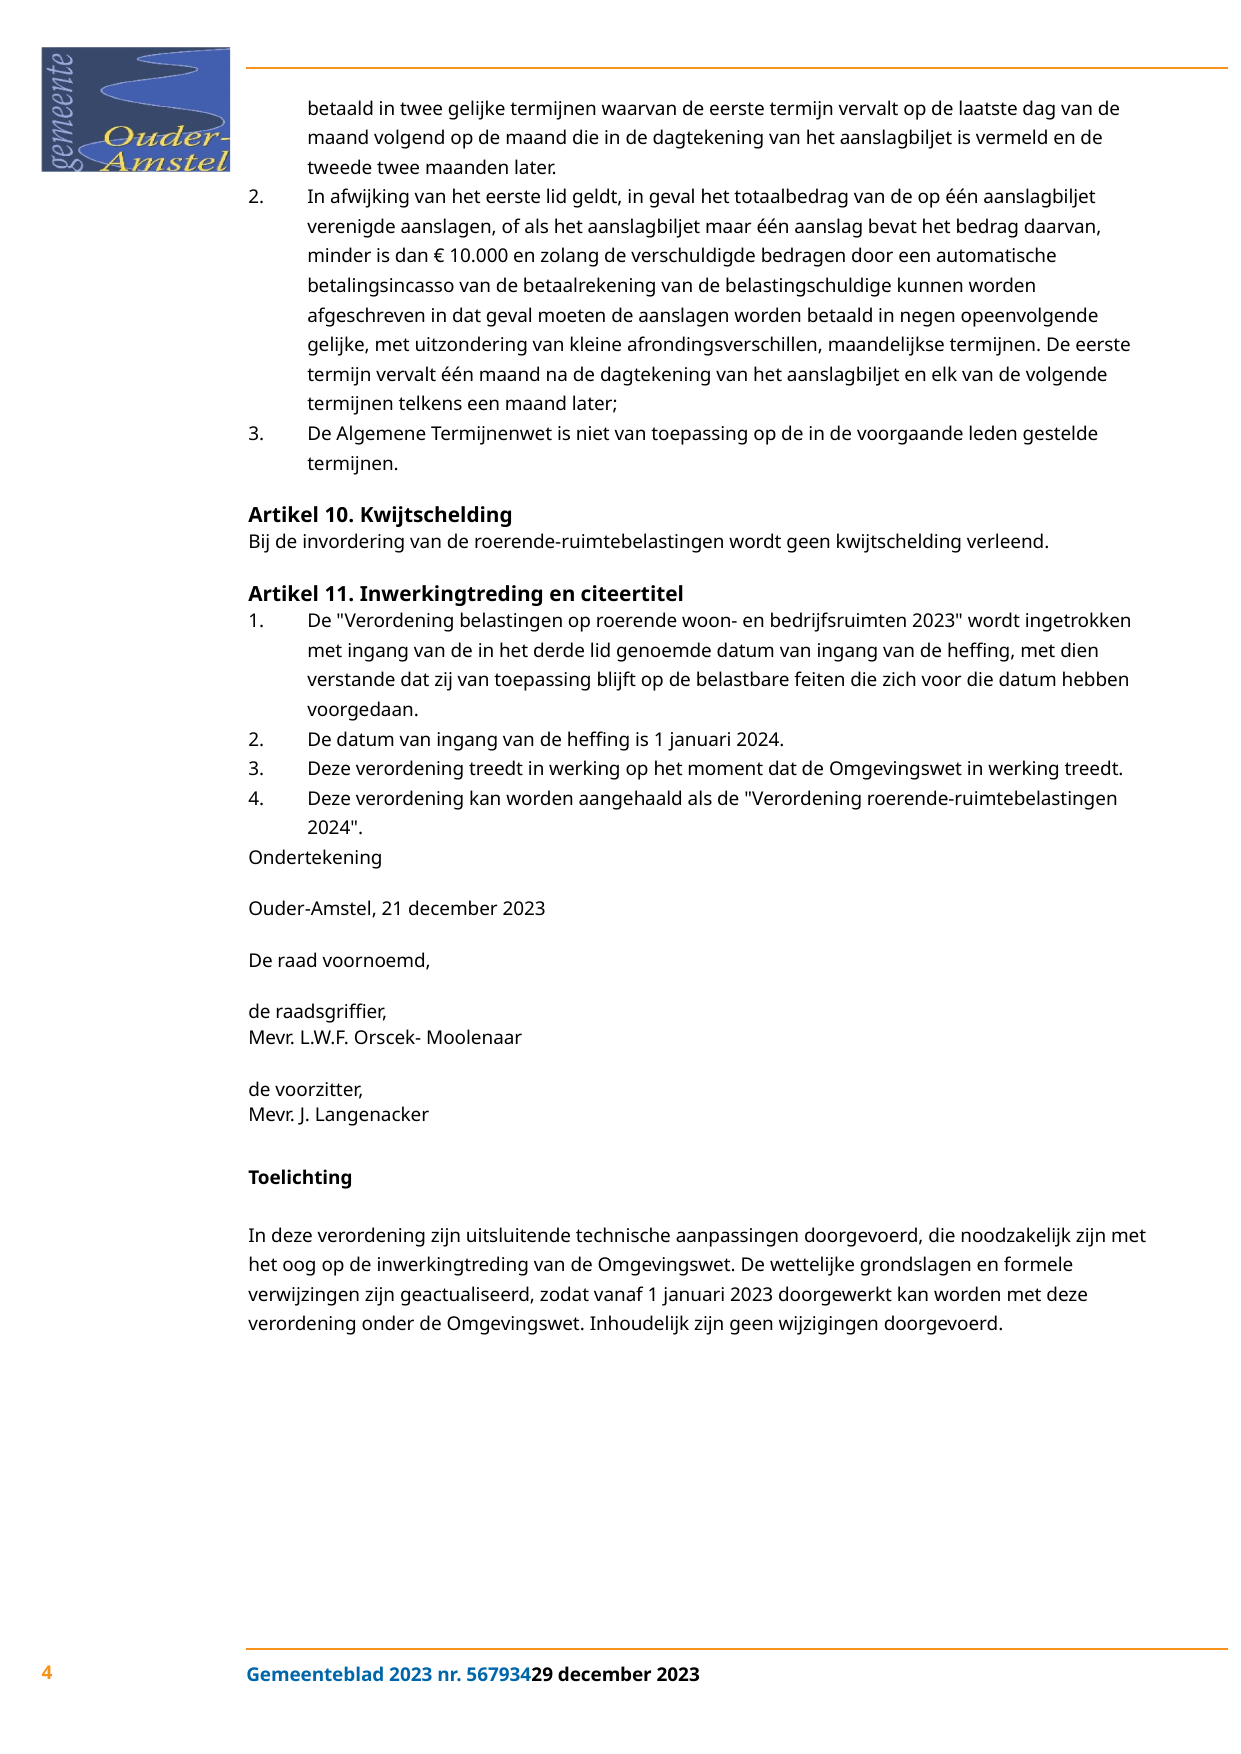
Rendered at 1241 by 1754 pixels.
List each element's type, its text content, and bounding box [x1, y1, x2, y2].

list Deze verordening kan worden aangehaald als de "Verordening roerende-ruimtebelastingen 2024". [248, 785, 1152, 840]
text de voorzitter, [248, 1076, 1152, 1101]
text Mevr. L.W.F. Orscek- Moolenaar [248, 1024, 1152, 1050]
list De Algemene Termijnenwet is niet van toepassing op de in de voorgaande leden gestelde termijnen. [248, 420, 1152, 476]
text Ondertekening [248, 844, 1152, 870]
list Deze verordening treedt in werking op het moment dat de Omgevingswet in werking treedt. [248, 755, 1152, 781]
list betaald in twee gelijke termijnen waarvan de eerste termijn vervalt op de laatste dag van de maand volgend op de maand die in de dagtekening van het aanslagbiljet is vermeld en de tweede twee maanden later. [248, 95, 1152, 180]
text Artikel 11. Inwerkingtreding en citeertitel [248, 579, 1152, 607]
list In afwijking van het eerste lid geldt, in geval het totaalbedrag van de op één aanslagbiljet verenigde aanslagen, of als het aanslagbiljet maar één aanslag bevat het bedrag daarvan, minder is dan € 10.000 en zolang de verschuldigde bedragen door een automatische betalingsincasso van de betaalrekening van de belastingschuldige kunnen worden afgeschreven in dat geval moeten de aanslagen worden betaald in negen opeenvolgende gelijke, met uitzondering van kleine afrondingsverschillen, maandelijkse termijnen. De eerste termijn vervalt één maand na de dagtekening van het aanslagbiljet en elk van de volgende termijnen telkens een maand later; [248, 183, 1152, 416]
text Mevr. J. Langenacker [248, 1101, 1152, 1127]
text Toelichting [248, 1153, 1152, 1193]
text Artikel 10. Kwijtschelding [248, 500, 1152, 529]
text de raadsgriffier, [248, 998, 1152, 1024]
list De "Verordening belastingen op roerende woon- en bedrijfsruimten 2023" wordt ingetrokken met ingang van de in het derde lid genoemde datum van ingang van de heffing, met dien verstande dat zij van toepassing blijft op de belastbare feiten die zich voor die datum hebben voorgedaan. [248, 607, 1152, 722]
text In deze verordening zijn uitsluitende technische aanpassingen doorgevoerd, die noodzakelijk zijn met het oog op de inwerkingtreding van de Omgevingswet. De wettelijke grondslagen en formele verwijzingen zijn geactualiseerd, zodat vanaf 1 januari 2023 doorgewerkt kan worden met deze verordening onder de Omgevingswet. Inhoudelijk zijn geen wijzigingen doorgevoerd. [248, 1222, 1152, 1336]
picture [41, 47, 231, 172]
text Bij de invordering van de roerende-ruimtebelastingen wordt geen kwijtschelding verleend. [248, 529, 1152, 554]
text Ouder-Amstel, 21 december 2023 [248, 896, 1152, 921]
list De datum van ingang van de heffing is 1 januari 2024. [248, 726, 1152, 752]
text De raad voornoemd, [248, 947, 1152, 973]
